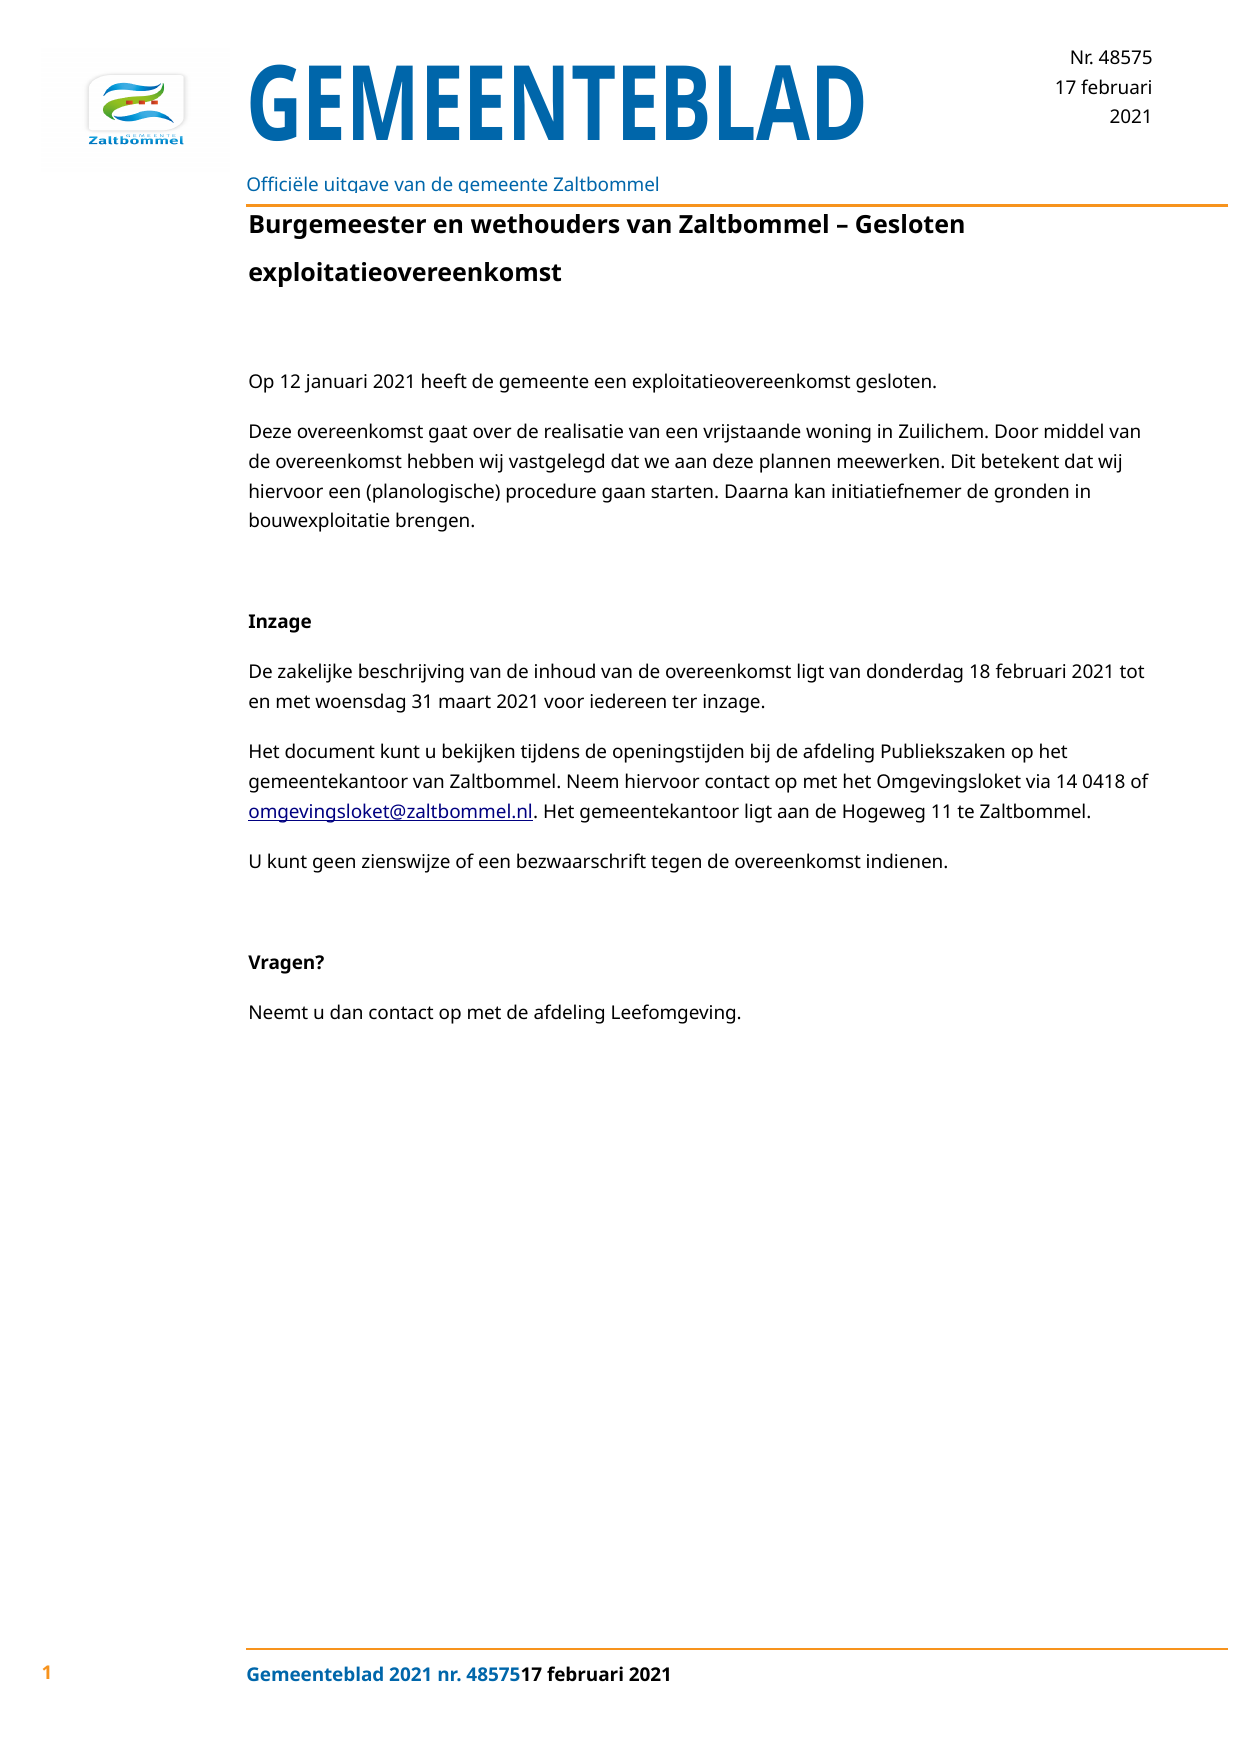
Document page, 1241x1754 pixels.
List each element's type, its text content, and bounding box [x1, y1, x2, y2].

text Burgemeester en wethouders van Zaltbommel – Gesloten exploitatieovereenkomst [248, 207, 1152, 288]
text De zakelijke beschrijving van de inhoud van de overeenkomst ligt van donderdag 18 februari 2021 tot en met woensdag 31 maart 2021 voor iedereen ter inzage. [248, 659, 1152, 714]
text Neemt u dan contact op met de afdeling Leefomgeving. [248, 999, 1152, 1025]
text Vragen? [248, 949, 1152, 975]
text Inzage [248, 608, 1152, 634]
text Deze overeenkomst gaat over de realisatie van een vrijstaande woning in Zuilichem. Door middel van de overeenkomst hebben wij vastgelegd dat we aan deze plannen meewerken. Dit betekent dat wij hiervoor een (planologische) procedure gaan starten. Daarna kan initiatiefnemer de gronden in bouwexploitatie brengen. [248, 419, 1152, 533]
picture [41, 47, 231, 172]
text Op 12 januari 2021 heeft de gemeente een exploitatieovereenkomst gesloten. [248, 368, 1152, 394]
text Het document kunt u bekijken tijdens de openingstijden bij de afdeling Publiekszaken op het gemeentekantoor van Zaltbommel. Neem hiervoor contact op met het Omgevingsloket via 14 0418 of omgevingsloket@zaltbommel.nl. Het gemeentekantoor ligt aan de Hogeweg 11 te Zaltbommel. [248, 739, 1152, 824]
text U kunt geen zienswijze of een bezwaarschrift tegen de overeenkomst indienen. [248, 848, 1152, 874]
